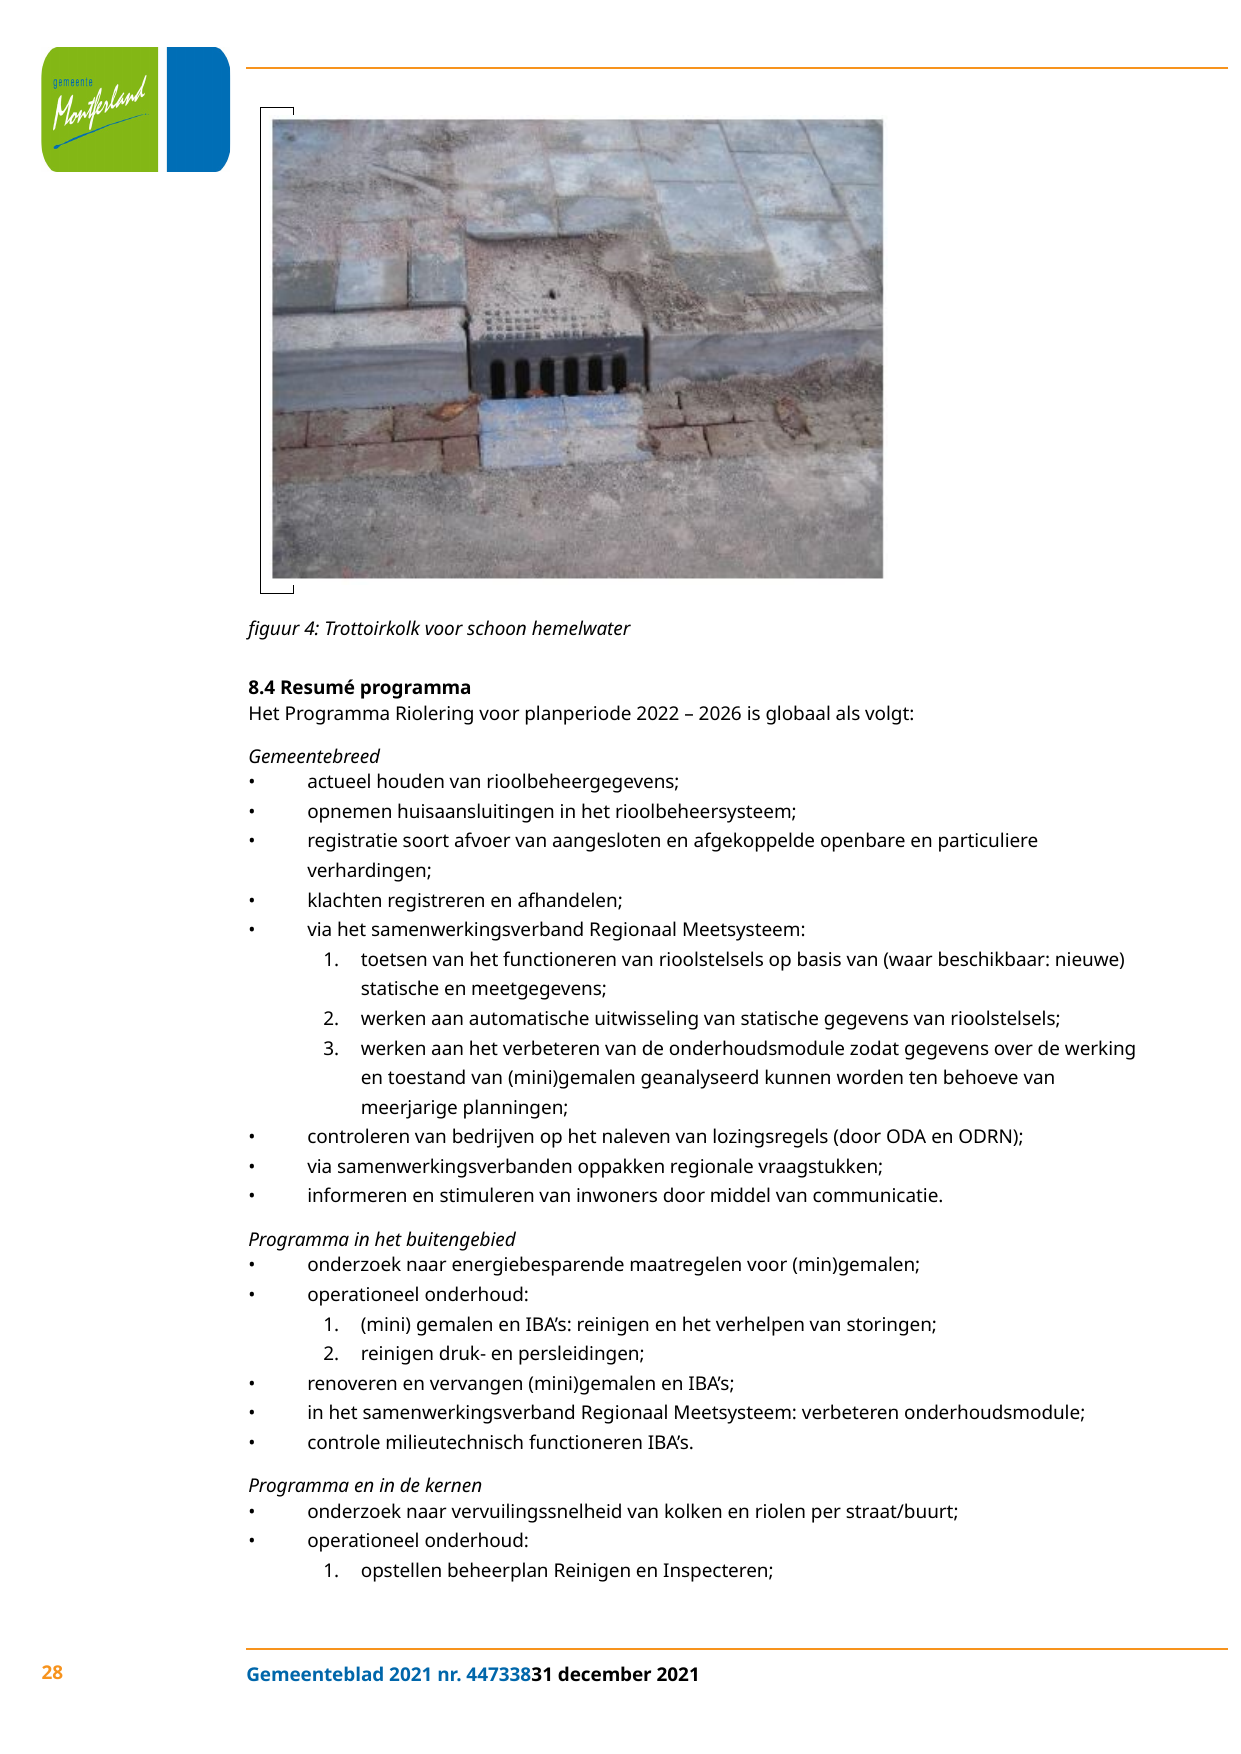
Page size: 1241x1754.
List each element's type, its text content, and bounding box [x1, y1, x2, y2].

list controle milieutechnisch functioneren IBA’s. [248, 1429, 1152, 1455]
list werken aan automatische uitwisseling van statische gegevens van rioolstelsels; [323, 1005, 1152, 1031]
list opnemen huisaansluitingen in het rioolbeheersysteem; [248, 798, 1152, 824]
list informeren en stimuleren van inwoners door middel van communicatie. [248, 1183, 1152, 1208]
list in het samenwerkingsverband Regionaal Meetsysteem: verbeteren onderhoudsmodule; [248, 1399, 1152, 1425]
text Programma in het buitengebied [248, 1226, 1152, 1252]
list actueel houden van rioolbeheergegevens; [248, 768, 1152, 794]
list toetsen van het functioneren van rioolstelsels op basis van (waar beschikbaar: nieuwe) statische en meetgegevens; [323, 946, 1152, 1001]
picture [268, 115, 888, 585]
text 8.4 Resumé programma [248, 674, 1152, 700]
text figuur 4: Trottoirkolk voor schoon hemelwater [248, 615, 1152, 641]
list via het samenwerkingsverband Regionaal Meetsysteem: [248, 916, 1152, 942]
list operationeel onderhoud: [248, 1281, 1152, 1307]
list controleren van bedrijven op het naleven van lozingsregels (door ODA en ODRN); [248, 1123, 1152, 1149]
list werken aan het verbeteren van de onderhoudsmodule zodat gegevens over de werking en toestand van (mini)gemalen geanalyseerd kunnen worden ten behoeve van meerjarige planningen; [323, 1035, 1152, 1120]
list operationeel onderhoud: [248, 1527, 1152, 1553]
list opstellen beheerplan Reinigen en Inspecteren; [323, 1557, 1152, 1583]
list via samenwerkingsverbanden oppakken regionale vraagstukken; [248, 1153, 1152, 1179]
picture [41, 47, 231, 172]
list onderzoek naar energiebesparende maatregelen voor (min)gemalen; [248, 1252, 1152, 1277]
list (mini) gemalen en IBA’s: reinigen en het verhelpen van storingen; [323, 1311, 1152, 1336]
list registratie soort afvoer van aangesloten en afgekoppelde openbare en particuliere verhardingen; [248, 828, 1152, 883]
text Programma en in de kernen [248, 1472, 1152, 1498]
list klachten registreren en afhandelen; [248, 887, 1152, 913]
list reinigen druk- en persleidingen; [323, 1340, 1152, 1366]
list renoveren en vervangen (mini)gemalen en IBA’s; [248, 1370, 1152, 1396]
text Gemeentebreed [248, 743, 1152, 768]
list onderzoek naar vervuilingssnelheid van kolken en riolen per straat/buurt; [248, 1498, 1152, 1524]
text Het Programma Riolering voor planperiode 2022 – 2026 is globaal als volgt: [248, 700, 1152, 725]
